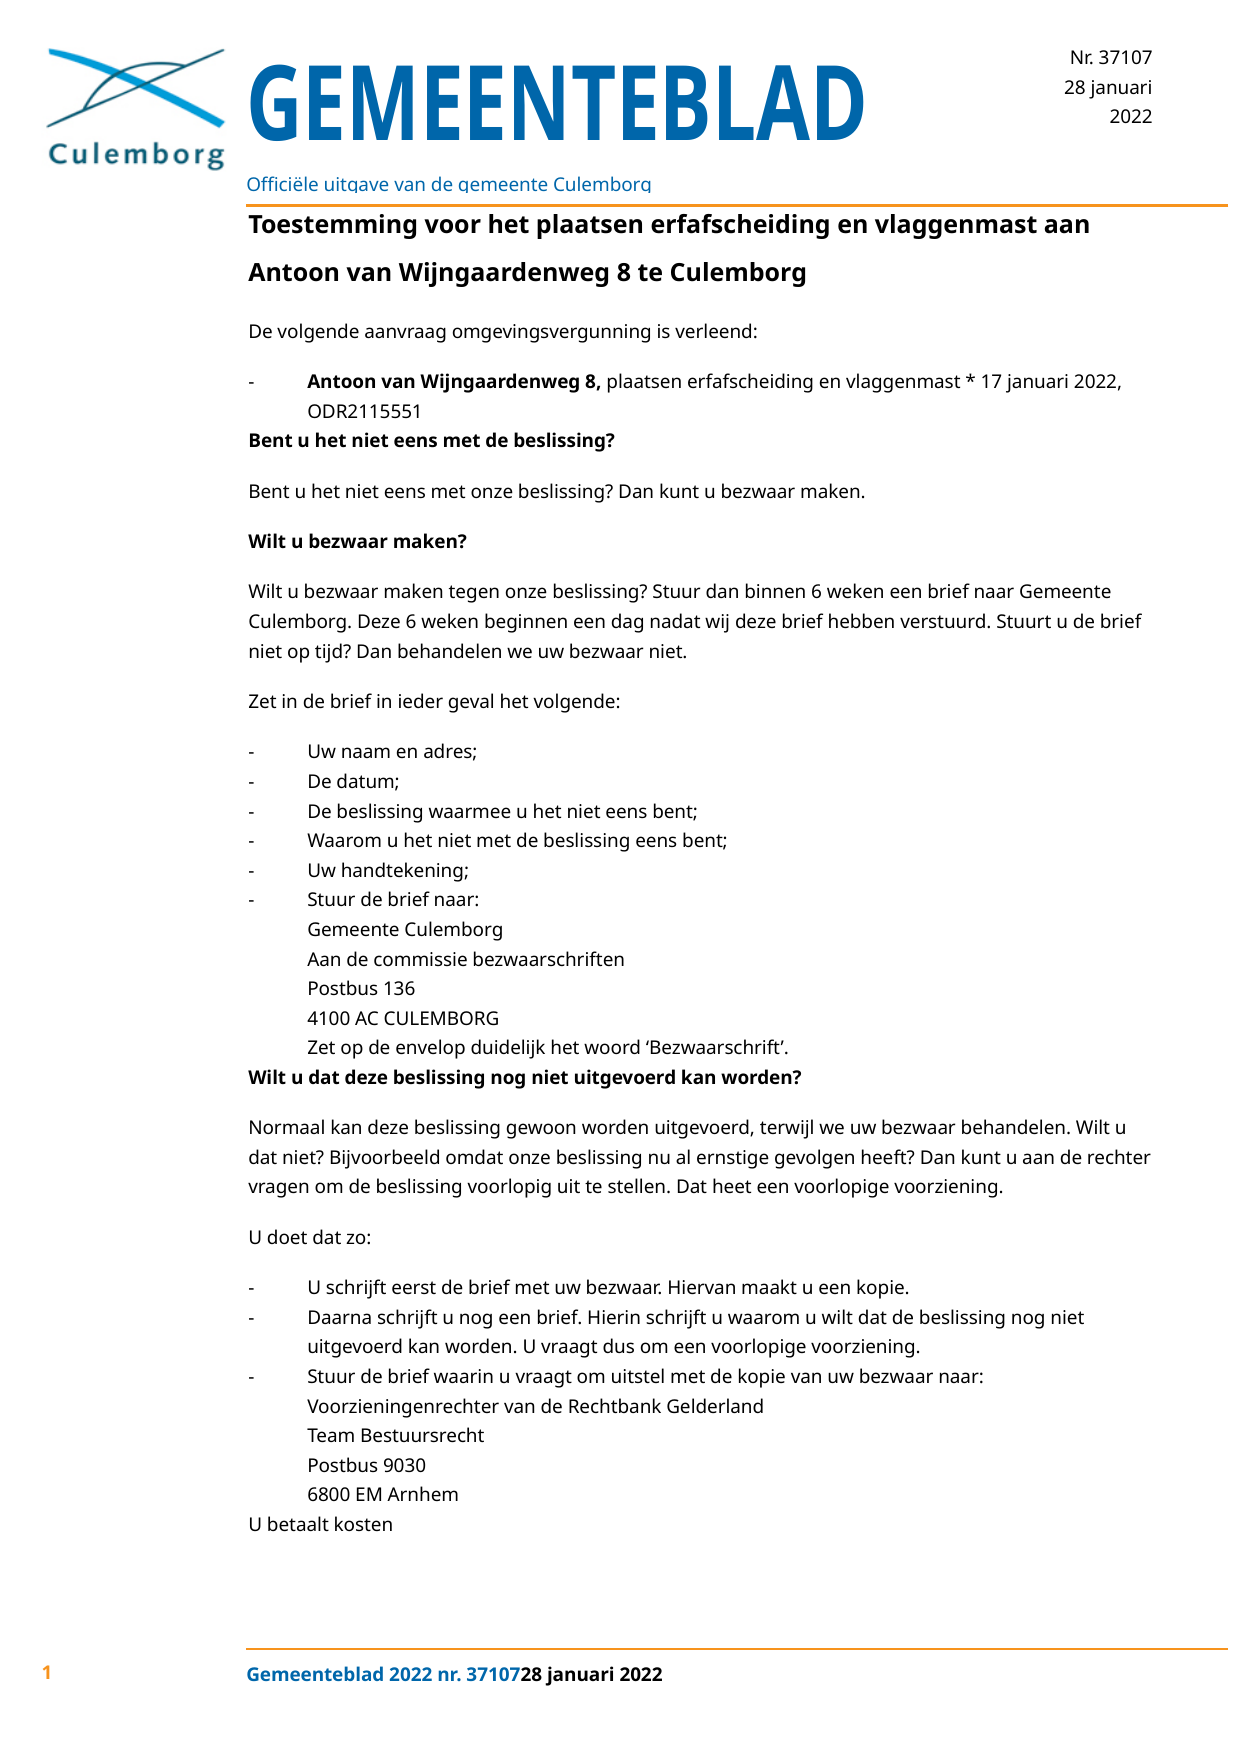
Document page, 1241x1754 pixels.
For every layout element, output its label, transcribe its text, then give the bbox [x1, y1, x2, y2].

text Normaal kan deze beslissing gewoon worden uitgevoerd, terwijl we uw bezwaar behandelen. Wilt u dat niet? Bijvoorbeeld omdat onze beslissing nu al ernstige gevolgen heeft? Dan kunt u aan de rechter vragen om de beslissing voorlopig uit te stellen. Dat heet een voorlopige voorziening. [248, 1114, 1152, 1199]
list Postbus 136 [248, 975, 1152, 1001]
list Stuur de brief waarin u vraagt om uitstel met de kopie van uw bezwaar naar: [248, 1363, 1152, 1389]
text Wilt u dat deze beslissing nog niet uitgevoerd kan worden? [248, 1064, 1152, 1090]
list U schrijft eerst de brief met uw bezwaar. Hiervan maakt u een kopie. [248, 1274, 1152, 1300]
list 4100 AC CULEMBORG [248, 1005, 1152, 1031]
list Team Bestuursrecht [248, 1422, 1152, 1448]
list Uw naam en adres; [248, 739, 1152, 764]
list Voorzieningenrechter van de Rechtbank Gelderland [248, 1393, 1152, 1419]
list Daarna schrijft u nog een brief. Hierin schrijft u waarom u wilt dat de beslissing nog niet uitgevoerd kan worden. U vraagt dus om een voorlopige voorziening. [248, 1304, 1152, 1359]
list Waarom u het niet met de beslissing eens bent; [248, 827, 1152, 853]
list 6800 EM Arnhem [248, 1482, 1152, 1507]
text Wilt u bezwaar maken tegen onze beslissing? Stuur dan binnen 6 weken een brief naar Gemeente Culemborg. Deze 6 weken beginnen een dag nadat wij deze brief hebben verstuurd. Stuurt u de brief niet op tijd? Dan behandelen we uw bezwaar niet. [248, 579, 1152, 664]
list Antoon van Wijngaardenweg 8, plaatsen erfafscheiding en vlaggenmast * 17 januari 2022, ODR2115551 [248, 368, 1152, 424]
text Bent u het niet eens met onze beslissing? Dan kunt u bezwaar maken. [248, 478, 1152, 504]
text Zet in de brief in ieder geval het volgende: [248, 688, 1152, 714]
text Toestemming voor het plaatsen erfafscheiding en vlaggenmast aan Antoon van Wijngaardenweg 8 te Culemborg [248, 207, 1152, 288]
list Stuur de brief naar: [248, 887, 1152, 912]
list De beslissing waarmee u het niet eens bent; [248, 798, 1152, 824]
picture [41, 47, 231, 172]
text U betaalt kosten [248, 1511, 1152, 1537]
list Zet op de envelop duidelijk het woord ‘Bezwaarschrift’. [248, 1034, 1152, 1060]
list Uw handtekening; [248, 857, 1152, 883]
list De datum; [248, 768, 1152, 794]
list Postbus 9030 [248, 1452, 1152, 1478]
list Gemeente Culemborg [248, 916, 1152, 942]
list Aan de commissie bezwaarschriften [248, 946, 1152, 972]
text Wilt u bezwaar maken? [248, 528, 1152, 554]
text De volgende aanvraag omgevingsvergunning is verleend: [248, 318, 1152, 344]
text U doet dat zo: [248, 1224, 1152, 1250]
text Bent u het niet eens met de beslissing? [248, 427, 1152, 453]
